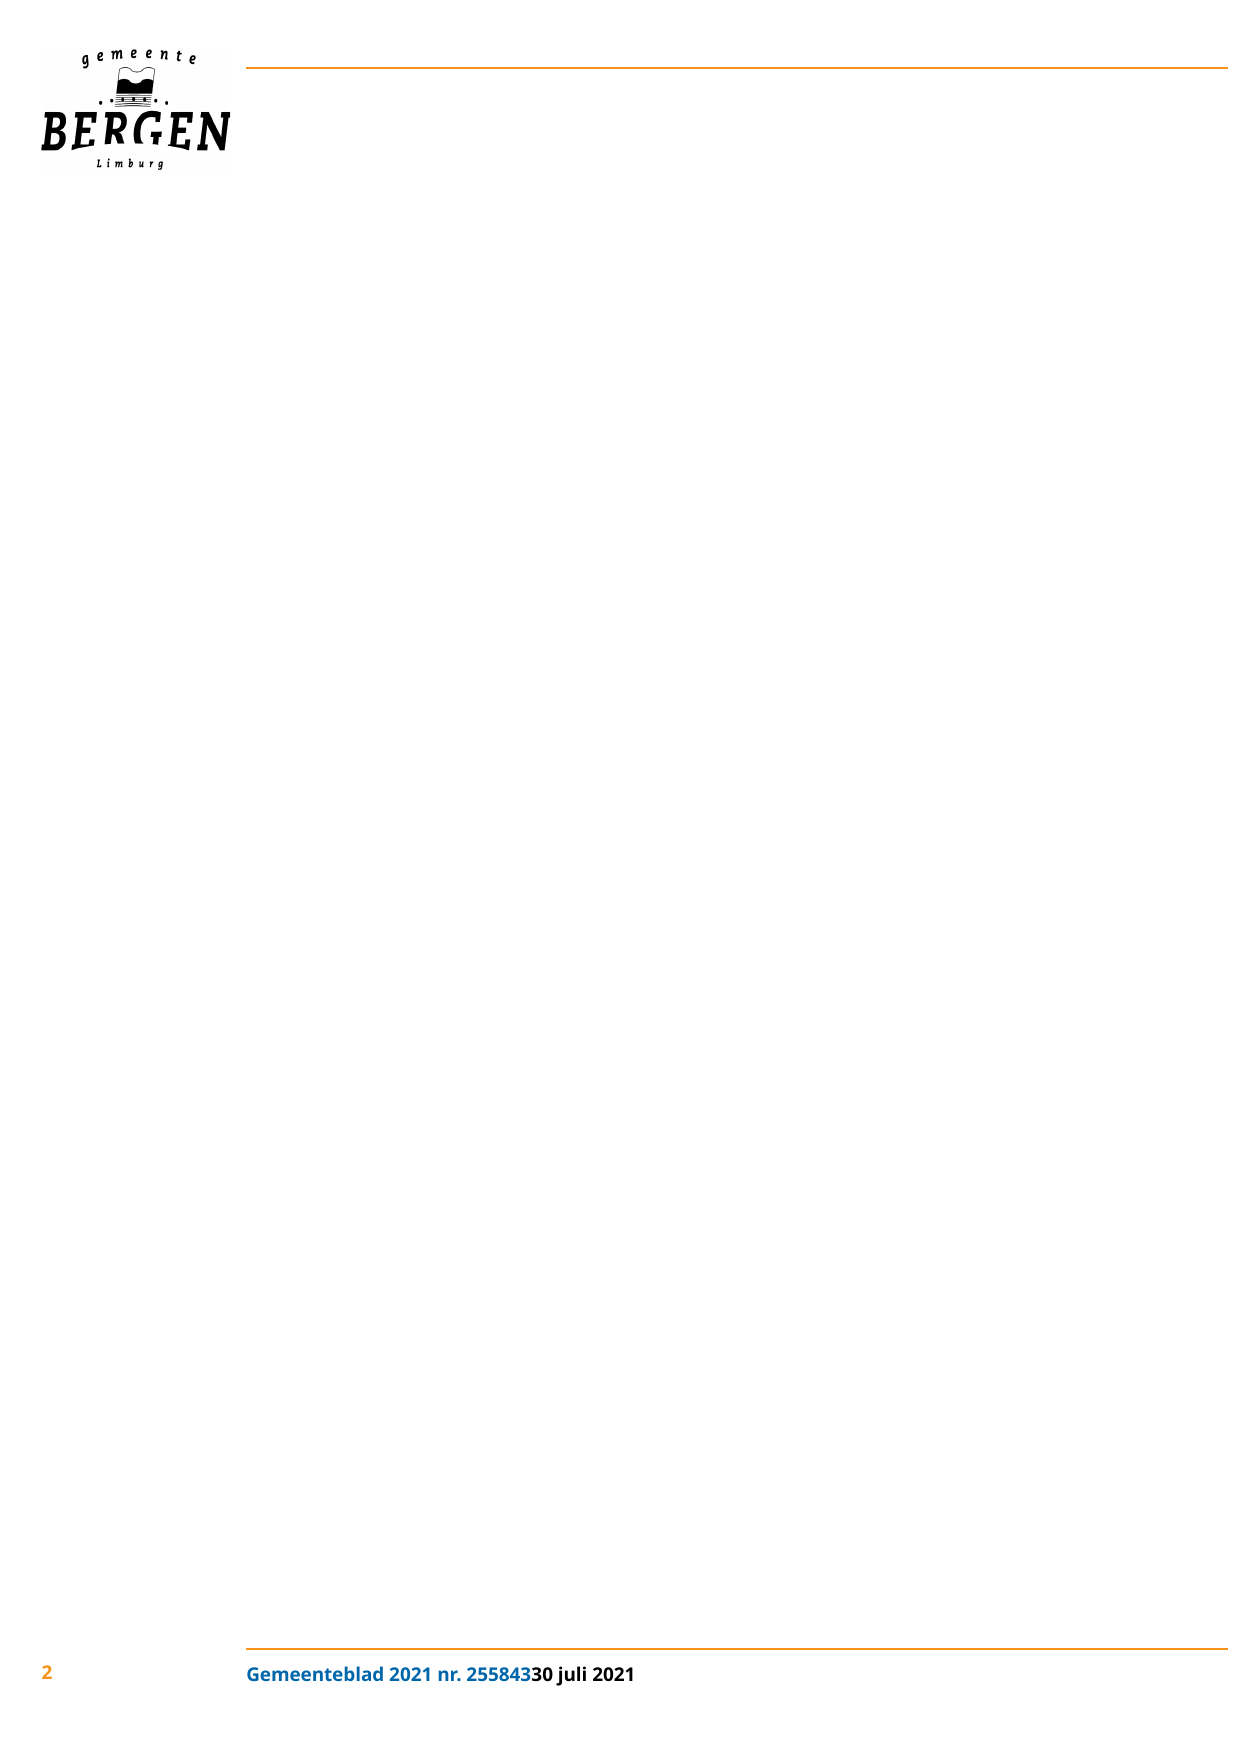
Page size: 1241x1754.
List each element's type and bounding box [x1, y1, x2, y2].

picture [41, 47, 231, 172]
